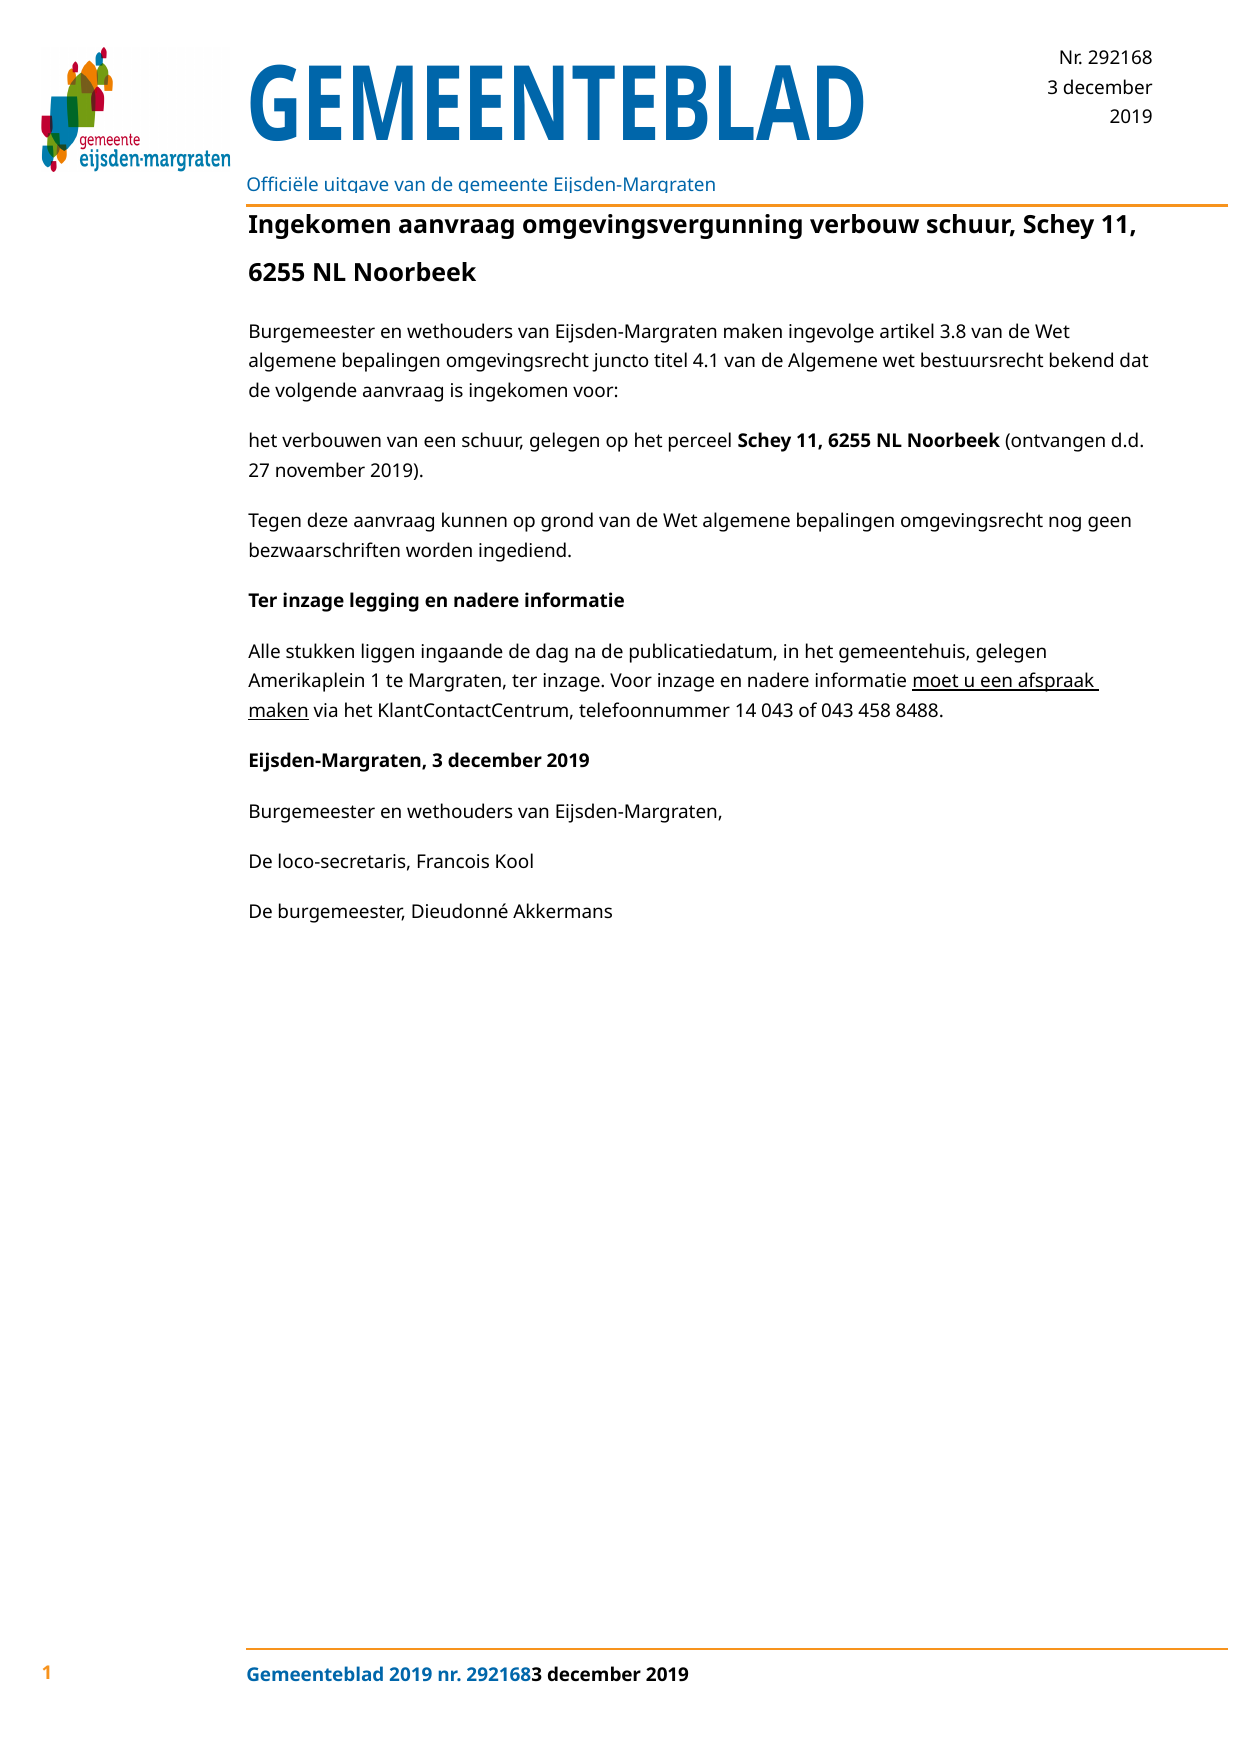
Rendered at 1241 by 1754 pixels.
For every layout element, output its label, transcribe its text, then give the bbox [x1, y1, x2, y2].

text Ter inzage legging en nadere informatie [248, 587, 1152, 613]
text Ingekomen aanvraag omgevingsvergunning verbouw schuur, Schey 11, 6255 NL Noorbeek [248, 207, 1152, 288]
text Tegen deze aanvraag kunnen op grond van de Wet algemene bepalingen omgevingsrecht nog geen bezwaarschriften worden ingediend. [248, 507, 1152, 563]
text De loco-secretaris, Francois Kool [248, 848, 1152, 874]
text het verbouwen van een schuur, gelegen op het perceel Schey 11, 6255 NL Noorbeek (ontvangen d.d. 27 november 2019). [248, 427, 1152, 483]
text Burgemeester en wethouders van Eijsden-Margraten maken ingevolge artikel 3.8 van de Wet algemene bepalingen omgevingsrecht juncto titel 4.1 van de Algemene wet bestuursrecht bekend dat de volgende aanvraag is ingekomen voor: [248, 318, 1152, 403]
text Burgemeester en wethouders van Eijsden-Margraten, [248, 798, 1152, 824]
picture [41, 47, 231, 172]
text Eijsden-Margraten, 3 december 2019 [248, 747, 1152, 773]
text Alle stukken liggen ingaande de dag na de publicatiedatum, in het gemeentehuis, gelegen Amerikaplein 1 te Margraten, ter inzage. Voor inzage en nadere informatie moet u een afspraak maken via het KlantContactCentrum, telefoonnummer 14 043 of 043 458 8488. [248, 638, 1152, 723]
text De burgemeester, Dieudonné Akkermans [248, 899, 1152, 924]
